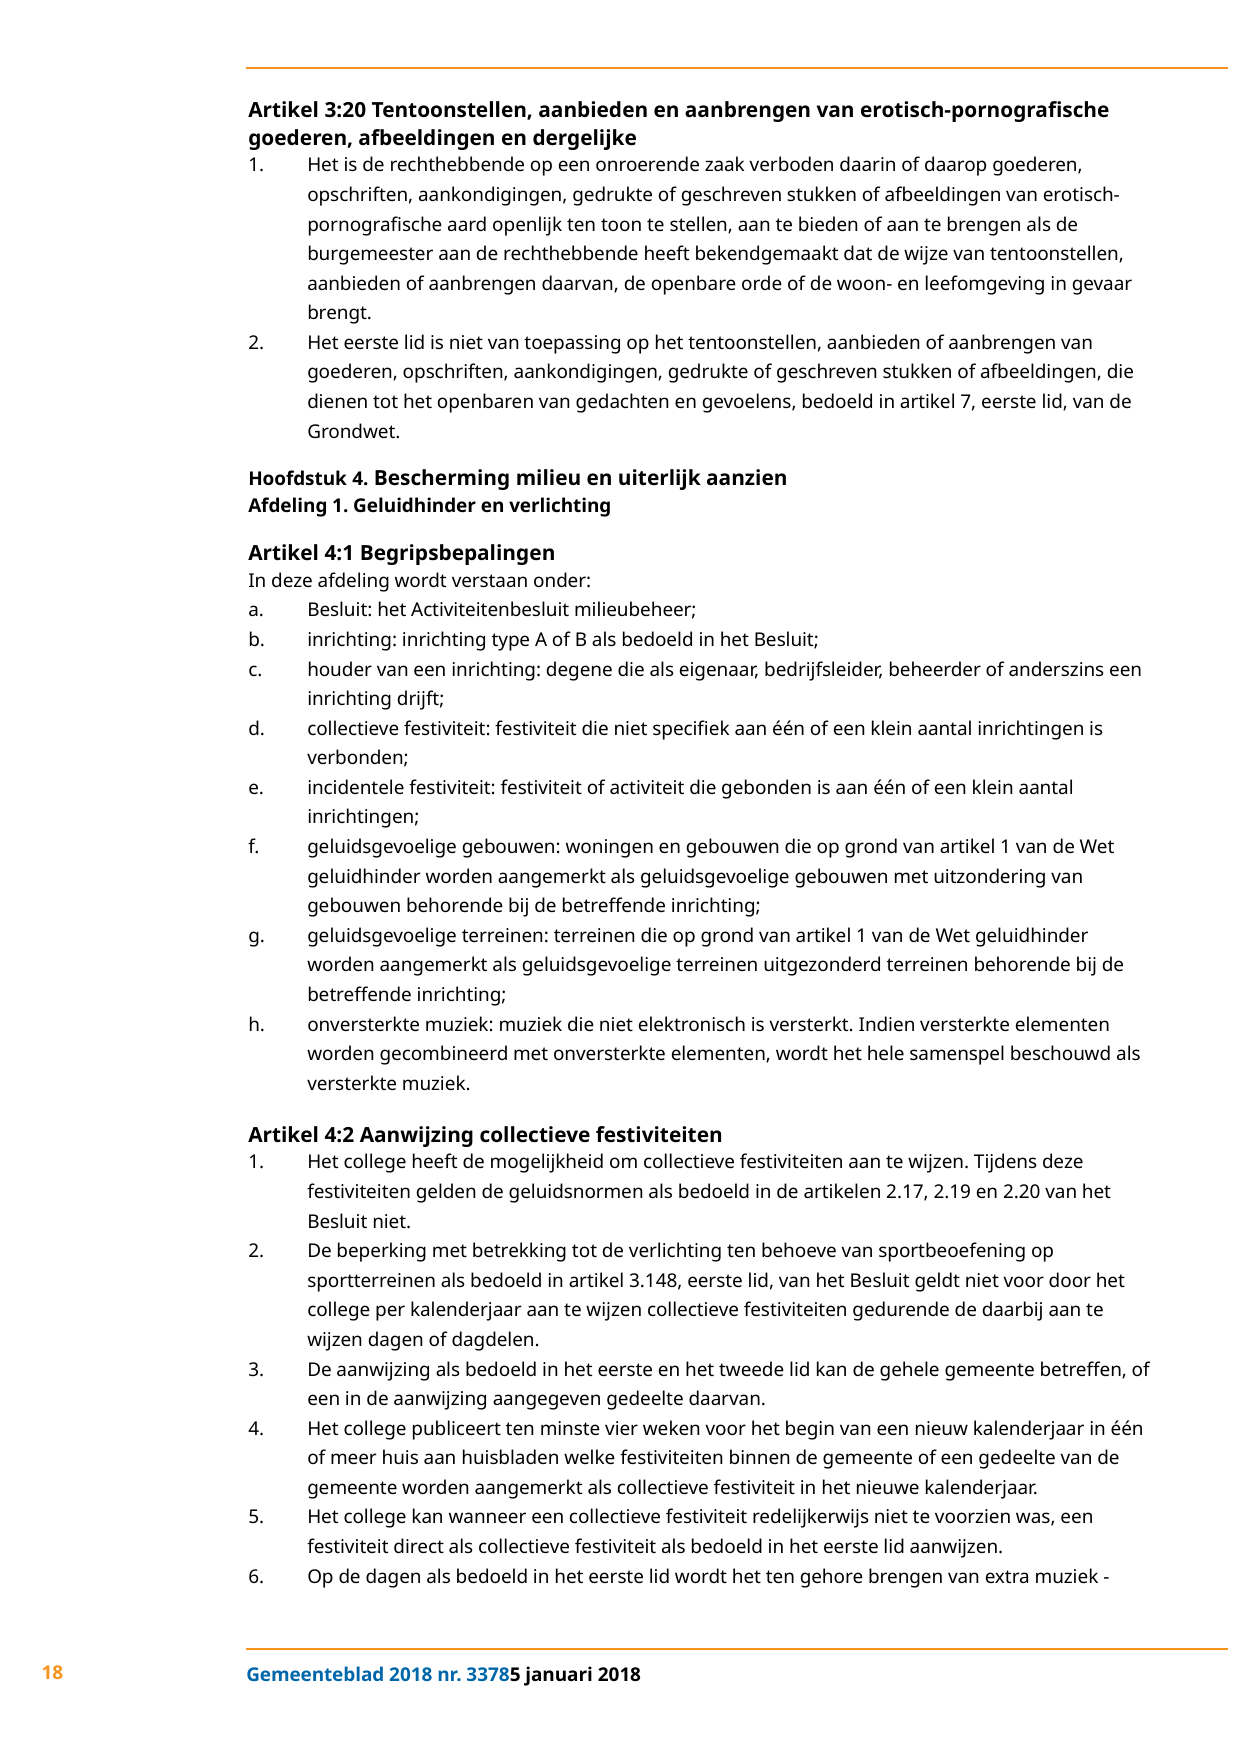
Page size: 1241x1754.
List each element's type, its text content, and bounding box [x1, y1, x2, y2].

text Artikel 3:20 Tentoonstellen, aanbieden en aanbrengen van erotisch-pornografische goederen, afbeeldingen en dergelijke [248, 95, 1152, 152]
list Het is de rechthebbende op een onroerende zaak verboden daarin of daarop goederen, opschriften, aankondigingen, gedrukte of geschreven stukken of afbeeldingen van erotisch-pornografische aard openlijk ten toon te stellen, aan te bieden of aan te brengen als de burgemeester aan de rechthebbende heeft bekendgemaakt dat de wijze van tentoonstellen, aanbieden of aanbrengen daarvan, de openbare orde of de woon- en leefomgeving in gevaar brengt. [248, 152, 1152, 325]
list incidentele festiviteit: festiviteit of activiteit die gebonden is aan één of een klein aantal inrichtingen; [248, 774, 1152, 829]
list Het college heeft de mogelijkheid om collectieve festiviteiten aan te wijzen. Tijdens deze festiviteiten gelden de geluidsnormen als bedoeld in de artikelen 2.17, 2.19 en 2.20 van het Besluit niet. [248, 1149, 1152, 1234]
text Hoofdstuk 4. Bescherming milieu en uiterlijk aanzien [248, 463, 1152, 492]
text Afdeling 1. Geluidhinder en verlichting [248, 492, 1152, 518]
list houder van een inrichting: degene die als eigenaar, bedrijfsleider, beheerder of anderszins een inrichting drijft; [248, 656, 1152, 711]
list Het college kan wanneer een collectieve festiviteit redelijkerwijs niet te voorzien was, een festiviteit direct als collectieve festiviteit als bedoeld in het eerste lid aanwijzen. [248, 1504, 1152, 1559]
list geluidsgevoelige gebouwen: woningen en gebouwen die op grond van artikel 1 van de Wet geluidhinder worden aangemerkt als geluidsgevoelige gebouwen met uitzondering van gebouwen behorende bij de betreffende inrichting; [248, 833, 1152, 918]
list De beperking met betrekking tot de verlichting ten behoeve van sportbeoefening op sportterreinen als bedoeld in artikel 3.148, eerste lid, van het Besluit geldt niet voor door het college per kalenderjaar aan te wijzen collectieve festiviteiten gedurende de daarbij aan te wijzen dagen of dagdelen. [248, 1237, 1152, 1352]
text In deze afdeling wordt verstaan onder: [248, 567, 1152, 593]
list collectieve festiviteit: festiviteit die niet specifiek aan één of een klein aantal inrichtingen is verbonden; [248, 715, 1152, 770]
list inrichting: inrichting type A of B als bedoeld in het Besluit; [248, 626, 1152, 652]
list Het eerste lid is niet van toepassing op het tentoonstellen, aanbieden of aanbrengen van goederen, opschriften, aankondigingen, gedrukte of geschreven stukken of afbeeldingen, die dienen tot het openbaren van gedachten en gevoelens, bedoeld in artikel 7, eerste lid, van de Grondwet. [248, 329, 1152, 444]
list Besluit: het Activiteitenbesluit milieubeheer; [248, 597, 1152, 622]
picture [41, 47, 231, 172]
list onversterkte muziek: muziek die niet elektronisch is versterkt. Indien versterkte elementen worden gecombineerd met onversterkte elementen, wordt het hele samenspel beschouwd als versterkte muziek. [248, 1011, 1152, 1096]
list Op de dagen als bedoeld in het eerste lid wordt het ten gehore brengen van extra muziek [248, 1563, 1152, 1589]
text Artikel 4:2 Aanwijzing collectieve festiviteiten [248, 1120, 1152, 1149]
list De aanwijzing als bedoeld in het eerste en het tweede lid kan de gehele gemeente betreffen, of een in de aanwijzing aangegeven gedeelte daarvan. [248, 1356, 1152, 1411]
list Het college publiceert ten minste vier weken voor het begin van een nieuw kalenderjaar in één of meer huis aan huisbladen welke festiviteiten binnen de gemeente of een gedeelte van de gemeente worden aangemerkt als collectieve festiviteit in het nieuwe kalenderjaar. [248, 1415, 1152, 1500]
list geluidsgevoelige terreinen: terreinen die op grond van artikel 1 van de Wet geluidhinder worden aangemerkt als geluidsgevoelige terreinen uitgezonderd terreinen behorende bij de betreffende inrichting; [248, 922, 1152, 1007]
text Artikel 4:1 Begripsbepalingen [248, 538, 1152, 567]
